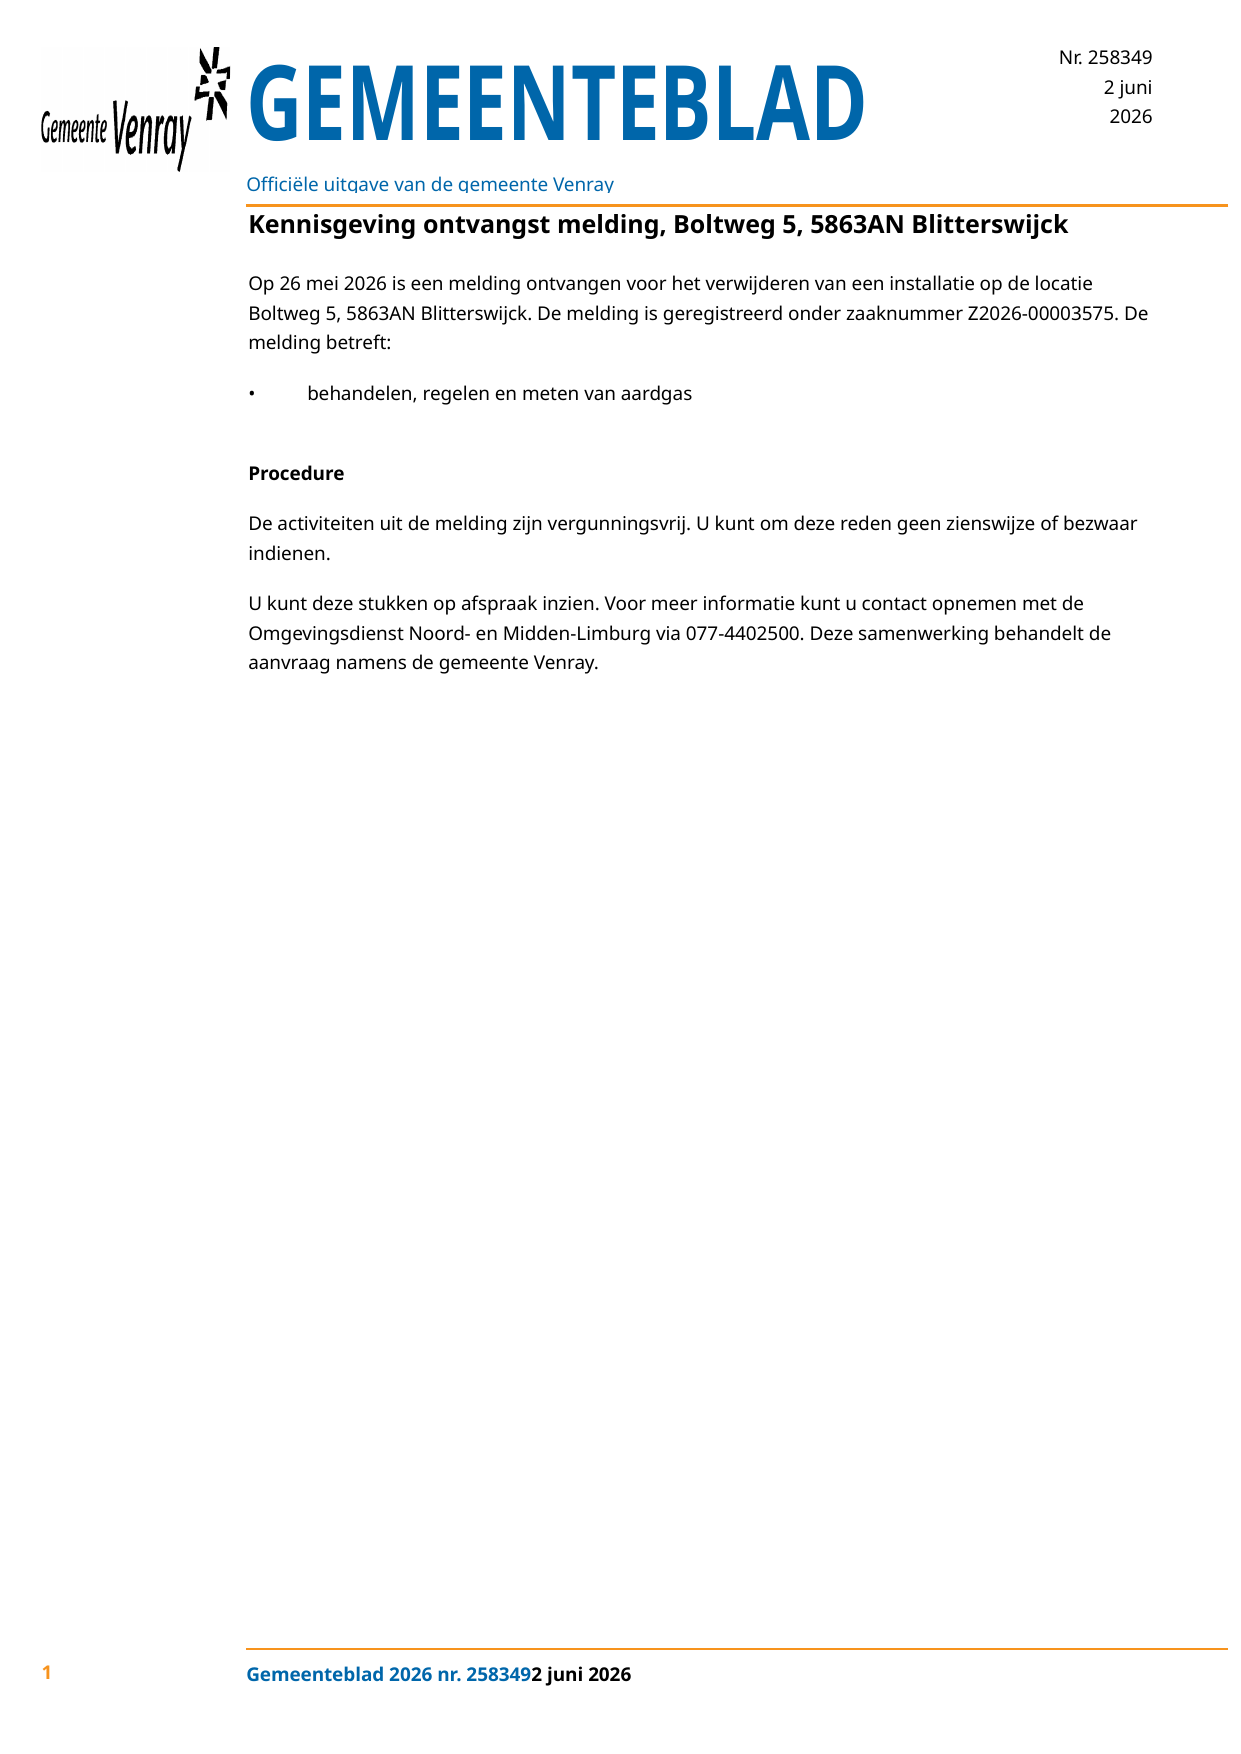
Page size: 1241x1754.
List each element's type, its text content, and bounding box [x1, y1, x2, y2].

text Op 26 mei 2026 is een melding ontvangen voor het verwijderen van een installatie op de locatie Boltweg 5, 5863AN Blitterswijck. De melding is geregistreerd onder zaaknummer Z2026-00003575. De melding betreft: [248, 270, 1152, 355]
list behandelen, regelen en meten van aardgas [248, 380, 1152, 406]
text De activiteiten uit de melding zijn vergunningsvrij. U kunt om deze reden geen zienswijze of bezwaar indienen. [248, 510, 1152, 566]
text Kennisgeving ontvangst melding, Boltweg 5, 5863AN Blitterswijck [248, 207, 1152, 241]
picture [41, 47, 231, 172]
text Procedure [248, 460, 1152, 486]
text U kunt deze stukken op afspraak inzien. Voor meer informatie kunt u contact opnemen met de Omgevingsdienst Noord- en Midden-Limburg via 077-4402500. Deze samenwerking behandelt de aanvraag namens de gemeente Venray. [248, 590, 1152, 675]
